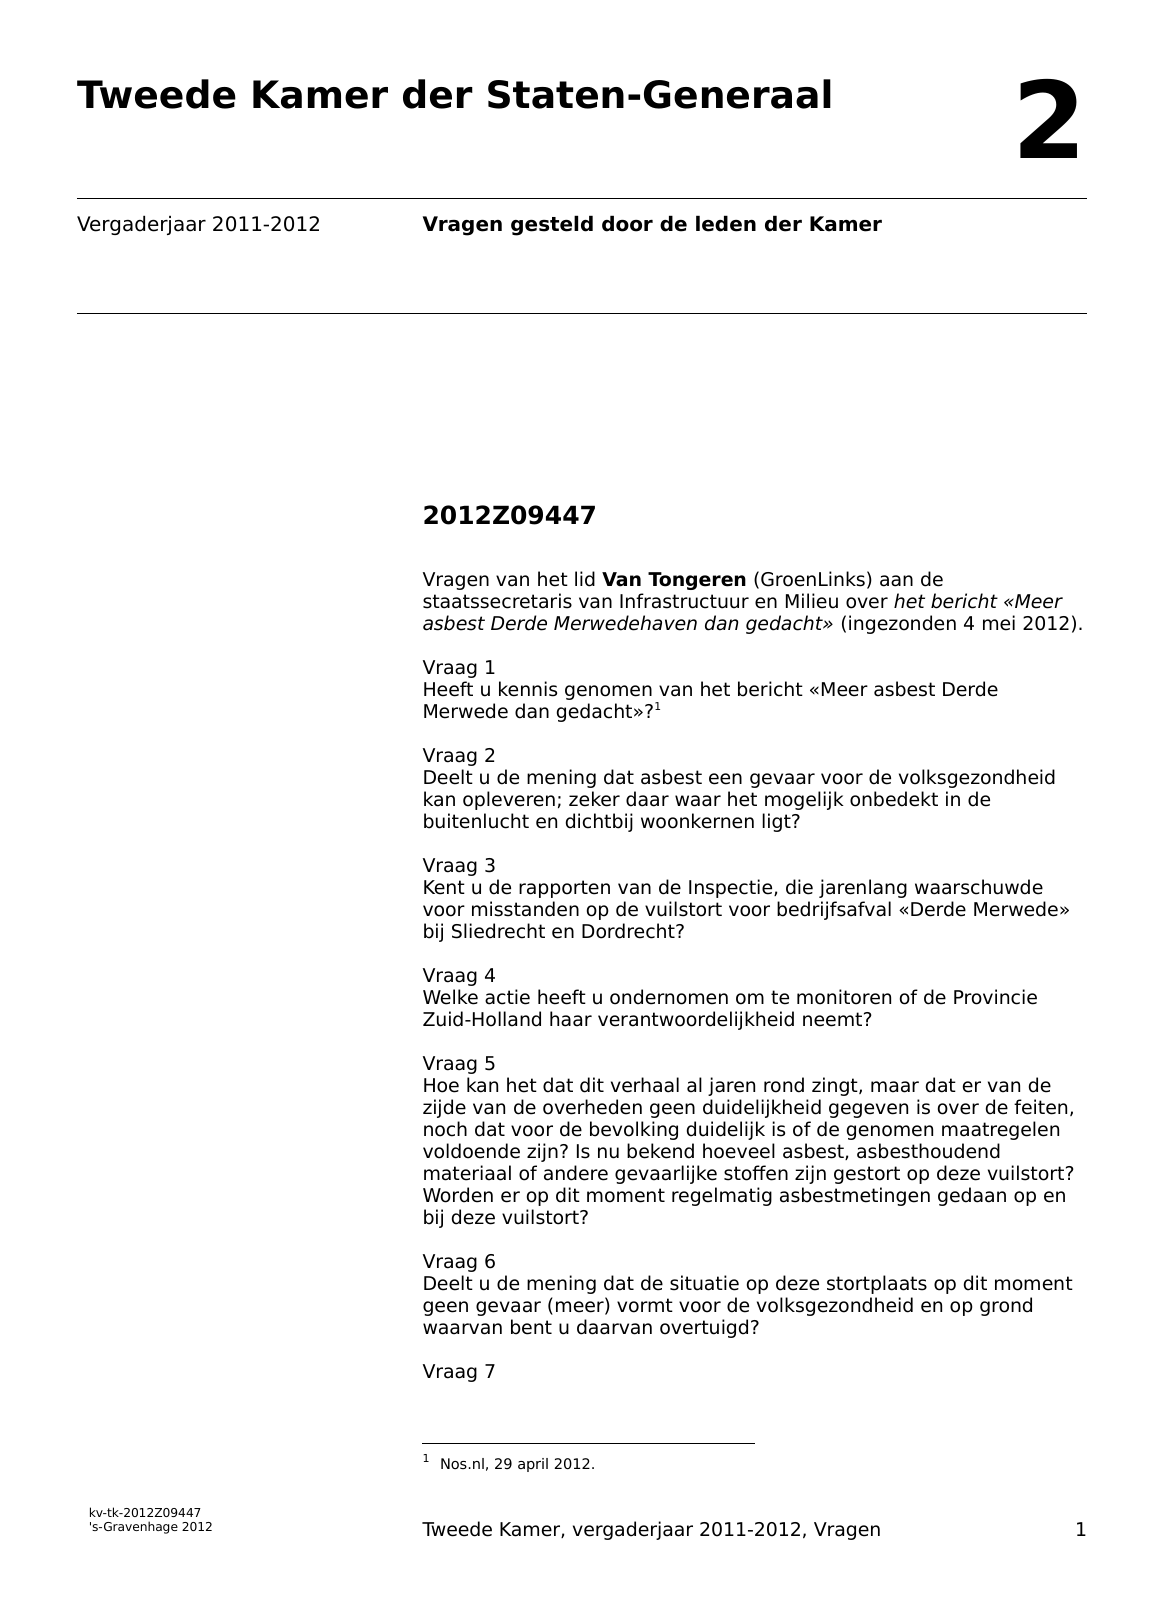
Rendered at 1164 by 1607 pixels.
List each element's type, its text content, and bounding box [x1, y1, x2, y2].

text 2012Z09447 [422, 501, 1087, 531]
text Deelt u de mening dat asbest een gevaar voor de volksgezondheid kan opleveren; zeker daar waar het mogelijk onbedekt in de buitenlucht en dichtbij woonkernen ligt? [422, 767, 1087, 833]
text Nos.nl, 29 april 2012. [422, 1452, 1087, 1474]
table_cell Vragen gesteld door de leden der Kamer [422, 199, 1087, 313]
text Vraag 3 [422, 855, 1087, 877]
text Vraag 1 [422, 657, 1087, 679]
text Vraag 6 [422, 1251, 1087, 1273]
text Deelt u de mening dat de situatie op deze stortplaats op dit moment geen gevaar (meer) vormt voor de volksgezondheid en op grond waarvan bent u daarvan overtuigd? [422, 1273, 1087, 1339]
text Vragen van het lid Van Tongeren (GroenLinks) aan de staatssecretaris van Infrastructuur en Milieu over het bericht «Meer asbest Derde Merwedehaven dan gedacht» (ingezonden 4 mei 2012). [422, 569, 1087, 635]
text 's-Gravenhage 2012 [88, 1520, 323, 1534]
text Welke actie heeft u ondernomen om te monitoren of de Provincie Zuid-Holland haar verantwoordelijkheid neemt? [422, 987, 1087, 1031]
table_cell Vergaderjaar 2011-2012 [77, 199, 422, 313]
text Vraag 4 [422, 965, 1087, 987]
text Hoe kan het dat dit verhaal al jaren rond zingt, maar dat er van de zijde van de overheden geen duidelijkheid gegeven is over de feiten, noch dat voor de bevolking duidelijk is of de genomen maatregelen voldoende zijn? Is nu bekend hoeveel asbest, asbesthoudend materiaal of andere gevaarlijke stoffen zijn gestort op deze vuilstort? Worden er op dit moment regelmatig asbestmetingen gedaan op en bij deze vuilstort? [422, 1075, 1087, 1229]
text kv-tk-2012Z09447 [88, 1506, 323, 1520]
text Vraag 5 [422, 1053, 1087, 1075]
text Heeft u kennis genomen van het bericht «Meer asbest Derde Merwede dan gedacht»? [422, 679, 1087, 723]
text Vraag 7 [422, 1361, 1087, 1383]
text Vraag 2 [422, 745, 1087, 767]
text Kent u de rapporten van de Inspectie, die jarenlang waarschuwde voor misstanden op de vuilstort voor bedrijfsafval «Derde Merwede» bij Sliedrecht en Dordrecht? [422, 877, 1087, 943]
table_header Tweede Kamer der Staten-Generaal [77, 59, 886, 198]
table_header 2 [886, 59, 1087, 198]
